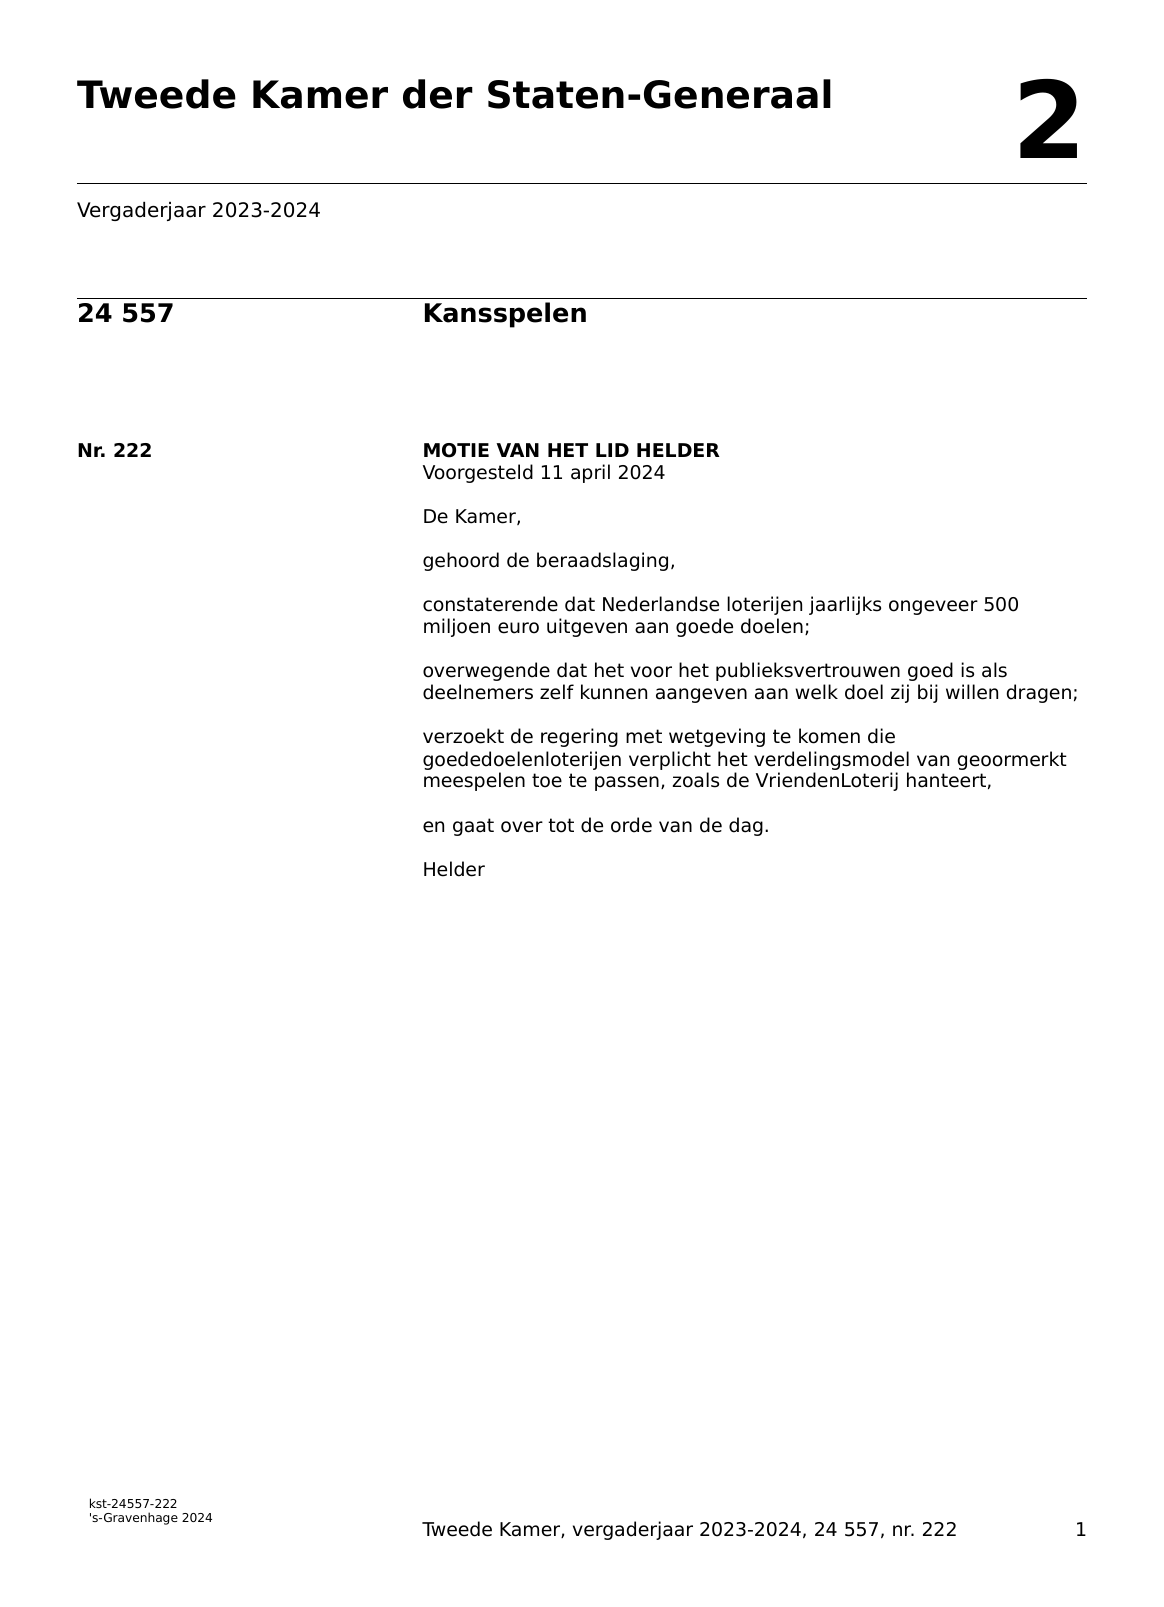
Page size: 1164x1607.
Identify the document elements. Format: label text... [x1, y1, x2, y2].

text Helder [422, 859, 1087, 881]
text 's-Gravenhage 2024 [88, 1511, 323, 1525]
subtitle 24 557 Kansspelen [77, 299, 1087, 329]
text gehoord de beraadslaging, [422, 550, 1087, 572]
table_header 2 [886, 59, 1087, 183]
text De Kamer, [422, 506, 1087, 528]
text en gaat over tot de orde van de dag. [422, 814, 1087, 837]
subtitle Nr. 222 MOTIE VAN HET LID HELDER [77, 440, 1087, 462]
text verzoekt de regering met wetgeving te komen die goededoelenloterijen verplicht het verdelingsmodel van geoormerkt meespelen toe te passen, zoals de VriendenLoterij hanteert, [422, 726, 1087, 792]
table_cell Vergaderjaar 2023-2024 [77, 184, 1087, 298]
table_header Tweede Kamer der Staten-Generaal [77, 59, 886, 183]
text constaterende dat Nederlandse loterijen jaarlijks ongeveer 500 miljoen euro uitgeven aan goede doelen; [422, 594, 1087, 638]
text Voorgesteld 11 april 2024 [422, 462, 1087, 484]
text overwegende dat het voor het publieksvertrouwen goed is als deelnemers zelf kunnen aangeven aan welk doel zij bij willen dragen; [422, 660, 1087, 704]
text kst-24557-222 [88, 1497, 323, 1511]
